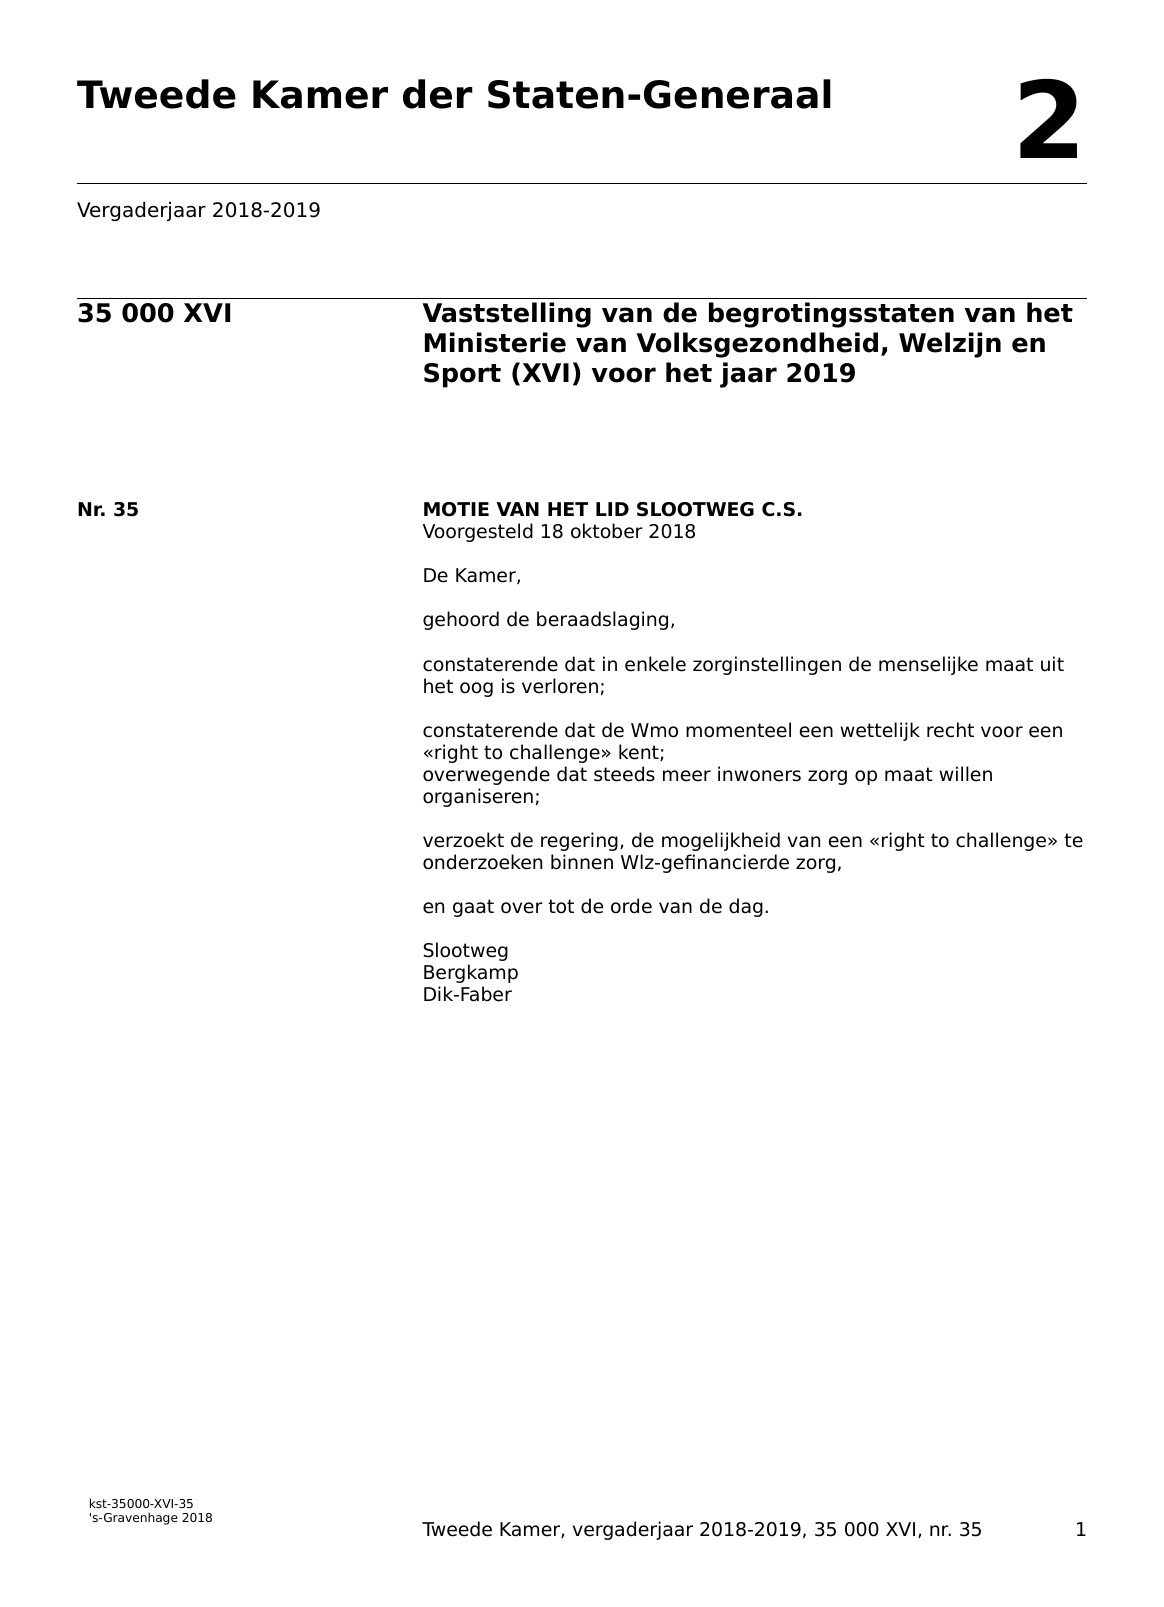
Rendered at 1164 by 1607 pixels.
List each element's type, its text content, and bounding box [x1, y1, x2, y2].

text constaterende dat in enkele zorginstellingen de menselijke maat uit het oog is verloren; [422, 653, 1087, 697]
text Dik-Faber [422, 984, 1087, 1006]
text De Kamer, [422, 565, 1087, 587]
text gehoord de beraadslaging, [422, 609, 1087, 631]
text verzoekt de regering, de mogelijkheid van een «right to challenge» te onderzoeken binnen Wlz-gefinancierde zorg, [422, 830, 1087, 874]
table_cell Vergaderjaar 2018-2019 [77, 184, 1087, 298]
text en gaat over tot de orde van de dag. [422, 896, 1087, 918]
text Voorgesteld 18 oktober 2018 [422, 521, 1087, 543]
table_header Tweede Kamer der Staten-Generaal [77, 59, 886, 183]
text Slootweg [422, 940, 1087, 962]
text constaterende dat de Wmo momenteel een wettelijk recht voor een «right to challenge» kent; [422, 720, 1087, 764]
table_header 2 [886, 59, 1087, 183]
text Bergkamp [422, 962, 1087, 984]
subtitle 35 000 XVI Vaststelling van de begrotingsstaten van het Ministerie van Volksgezondheid, Welzijn en Sport (XVI) voor het jaar 2019 [77, 299, 1087, 388]
text overwegende dat steeds meer inwoners zorg op maat willen organiseren; [422, 764, 1087, 808]
text kst-35000-XVI-35 [88, 1497, 323, 1511]
subtitle Nr. 35 MOTIE VAN HET LID SLOOTWEG C.S. [77, 499, 1087, 521]
text 's-Gravenhage 2018 [88, 1511, 323, 1525]
